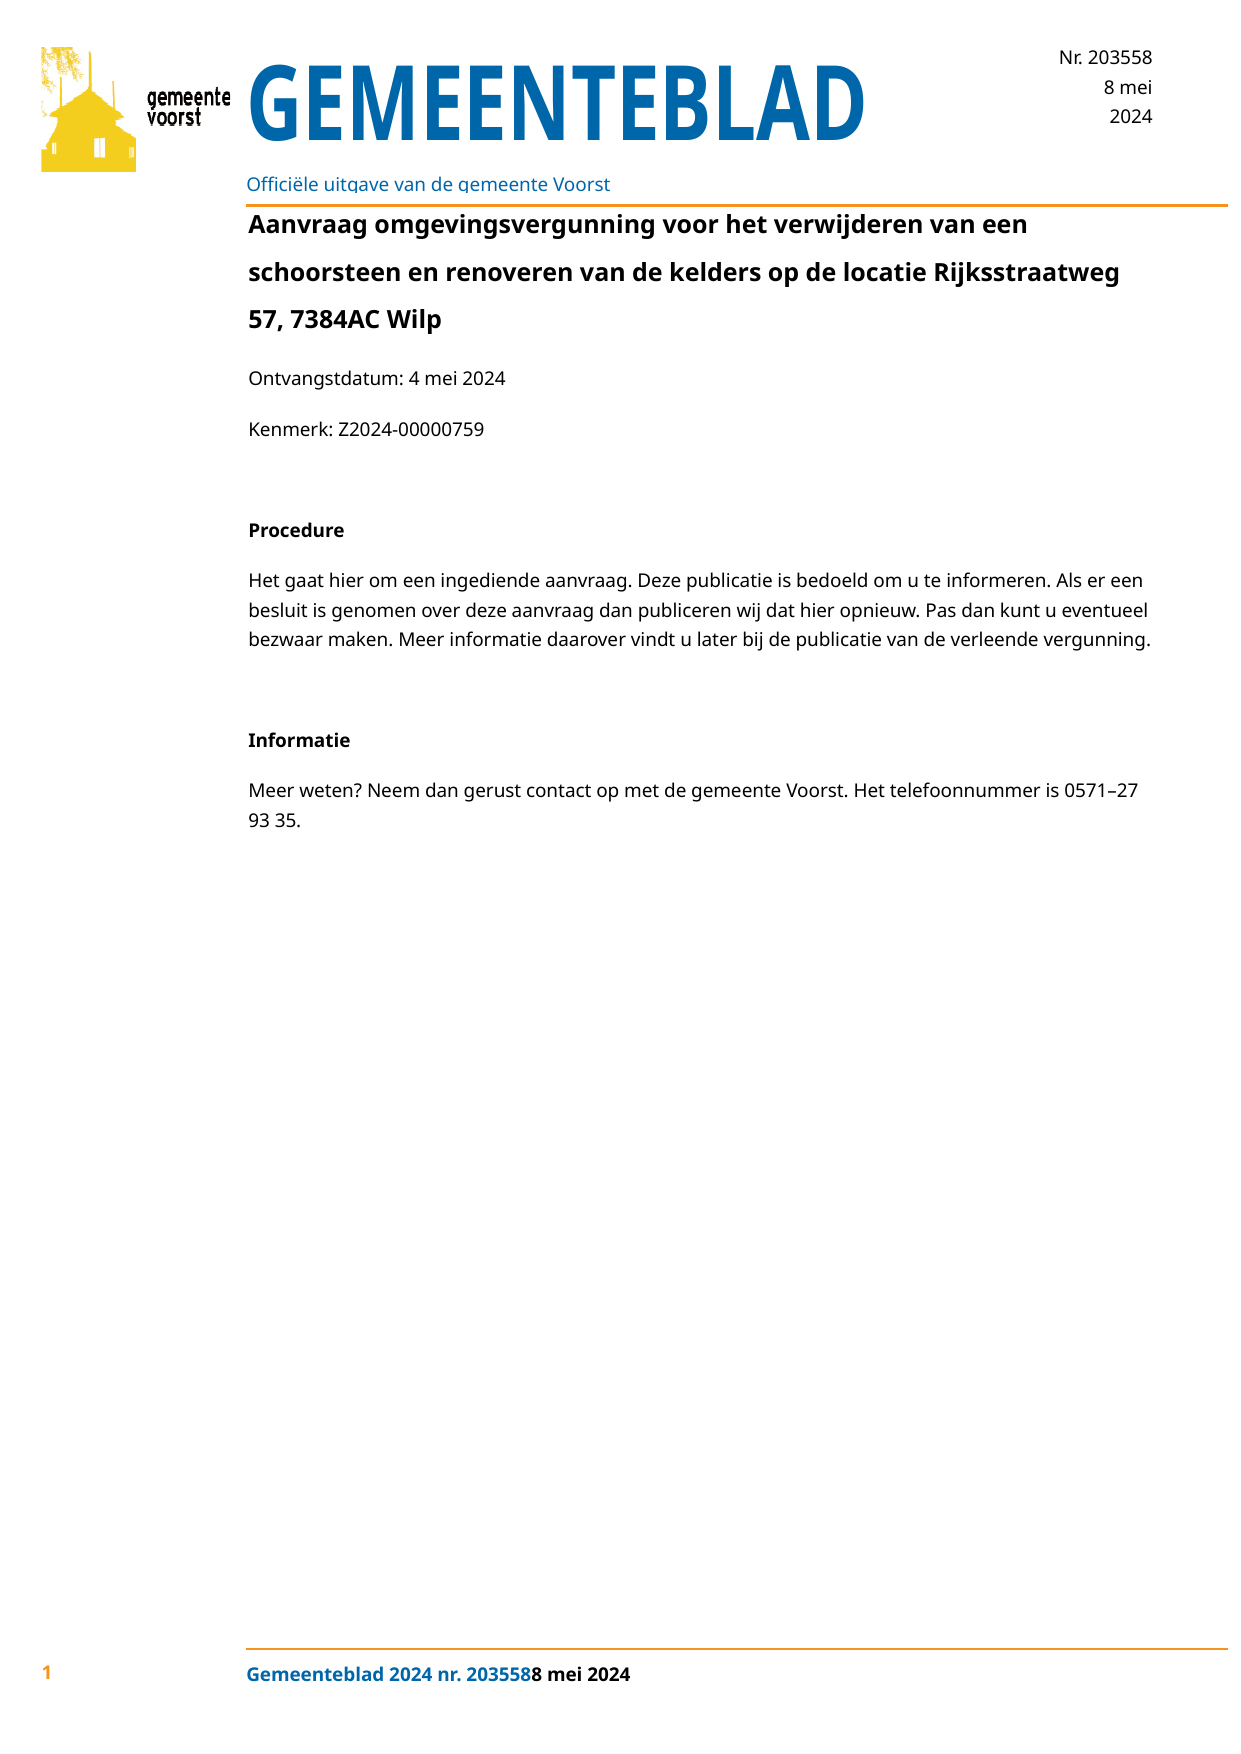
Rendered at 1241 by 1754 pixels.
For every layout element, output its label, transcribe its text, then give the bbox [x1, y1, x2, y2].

text Kenmerk: Z2024-00000759 [248, 416, 1152, 442]
picture [41, 47, 231, 172]
text Informatie [248, 727, 1152, 753]
text Het gaat hier om een ingediende aanvraag. Deze publicatie is bedoeld om u te informeren. Als er een besluit is genomen over deze aanvraag dan publiceren wij dat hier opnieuw. Pas dan kunt u eventueel bezwaar maken. Meer informatie daarover vindt u later bij de publicatie van de verleende vergunning. [248, 567, 1152, 652]
text Ontvangstdatum: 4 mei 2024 [248, 366, 1152, 391]
text Meer weten? Neem dan gerust contact op met de gemeente Voorst. Het telefoonnummer is 0571–27 93 35. [248, 778, 1152, 833]
text Procedure [248, 517, 1152, 542]
text Aanvraag omgevingsvergunning voor het verwijderen van een schoorsteen en renoveren van de kelders op de locatie Rijksstraatweg 57, 7384AC Wilp [248, 207, 1152, 336]
